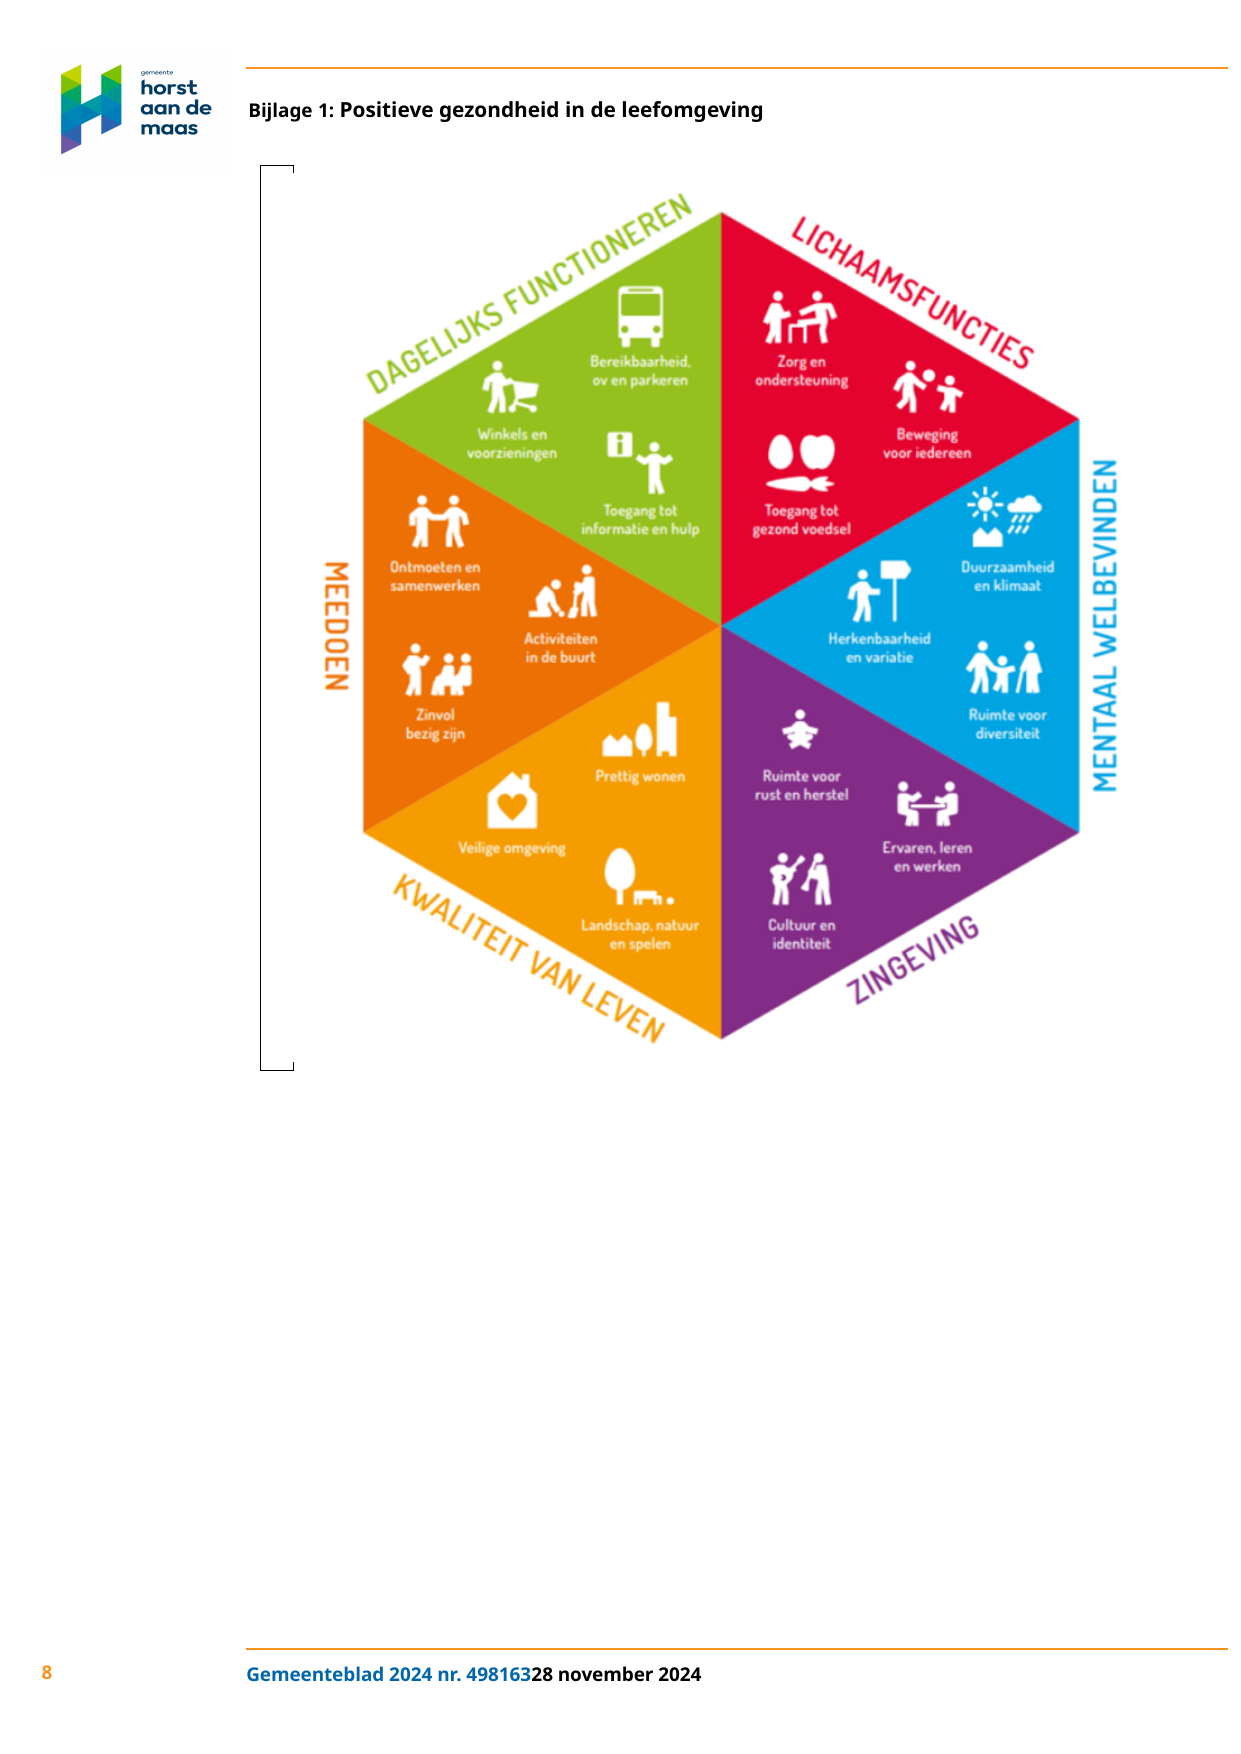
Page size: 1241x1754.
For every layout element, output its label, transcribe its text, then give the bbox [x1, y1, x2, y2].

picture [41, 47, 231, 172]
picture [268, 173, 1173, 1062]
text Bijlage 1: Positieve gezondheid in de leefomgeving [248, 95, 1152, 123]
